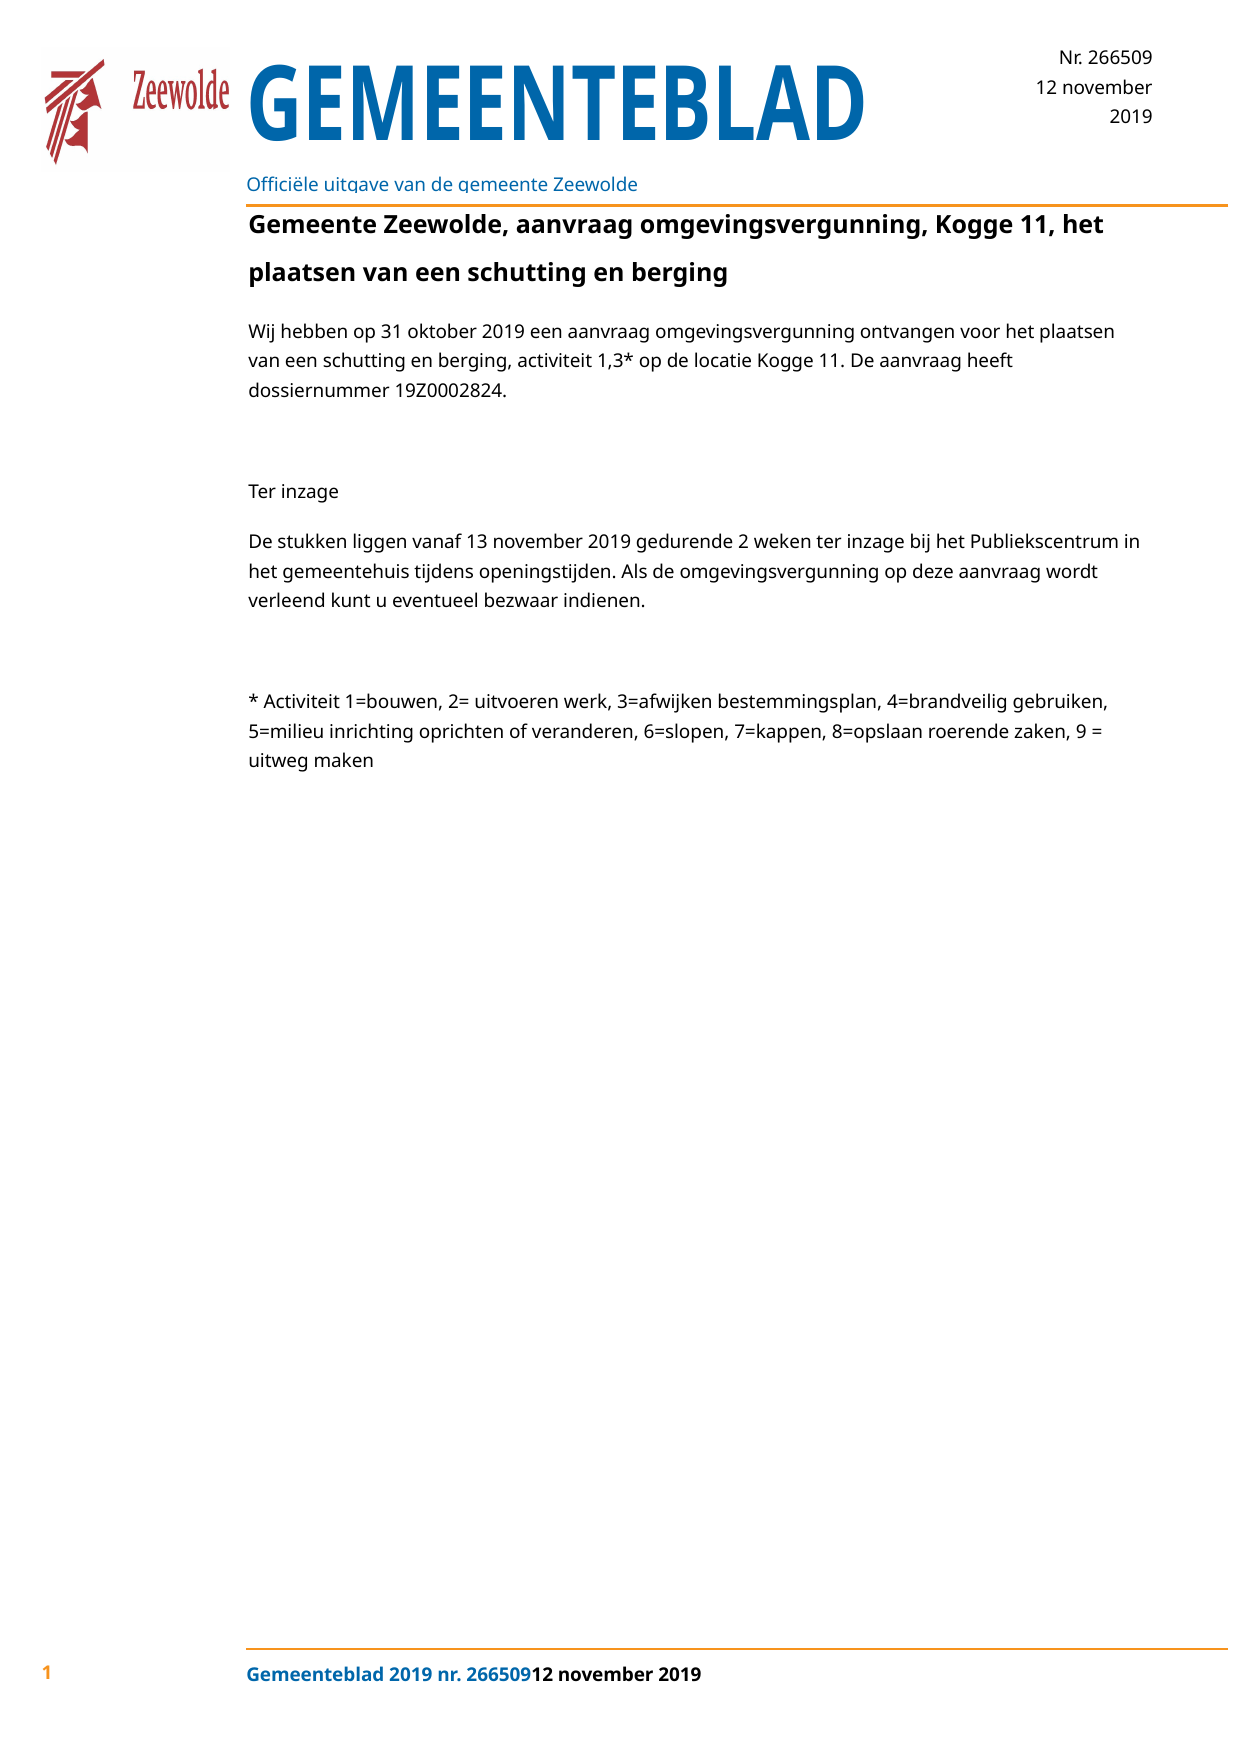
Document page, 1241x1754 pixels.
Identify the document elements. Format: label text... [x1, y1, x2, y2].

picture [41, 47, 231, 172]
text Ter inzage [248, 478, 1152, 504]
text * Activiteit 1=bouwen, 2= uitvoeren werk, 3=afwijken bestemmingsplan, 4=brandveilig gebruiken, 5=milieu inrichting oprichten of veranderen, 6=slopen, 7=kappen, 8=opslaan roerende zaken, 9 = uitweg maken [248, 688, 1152, 773]
text Gemeente Zeewolde, aanvraag omgevingsvergunning, Kogge 11, het plaatsen van een schutting en berging [248, 207, 1152, 288]
text De stukken liggen vanaf 13 november 2019 gedurende 2 weken ter inzage bij het Publiekscentrum in het gemeentehuis tijdens openingstijden. Als de omgevingsvergunning op deze aanvraag wordt verleend kunt u eventueel bezwaar indienen. [248, 528, 1152, 613]
text Wij hebben op 31 oktober 2019 een aanvraag omgevingsvergunning ontvangen voor het plaatsen van een schutting en berging, activiteit 1,3* op de locatie Kogge 11. De aanvraag heeft dossiernummer 19Z0002824. [248, 318, 1152, 403]
